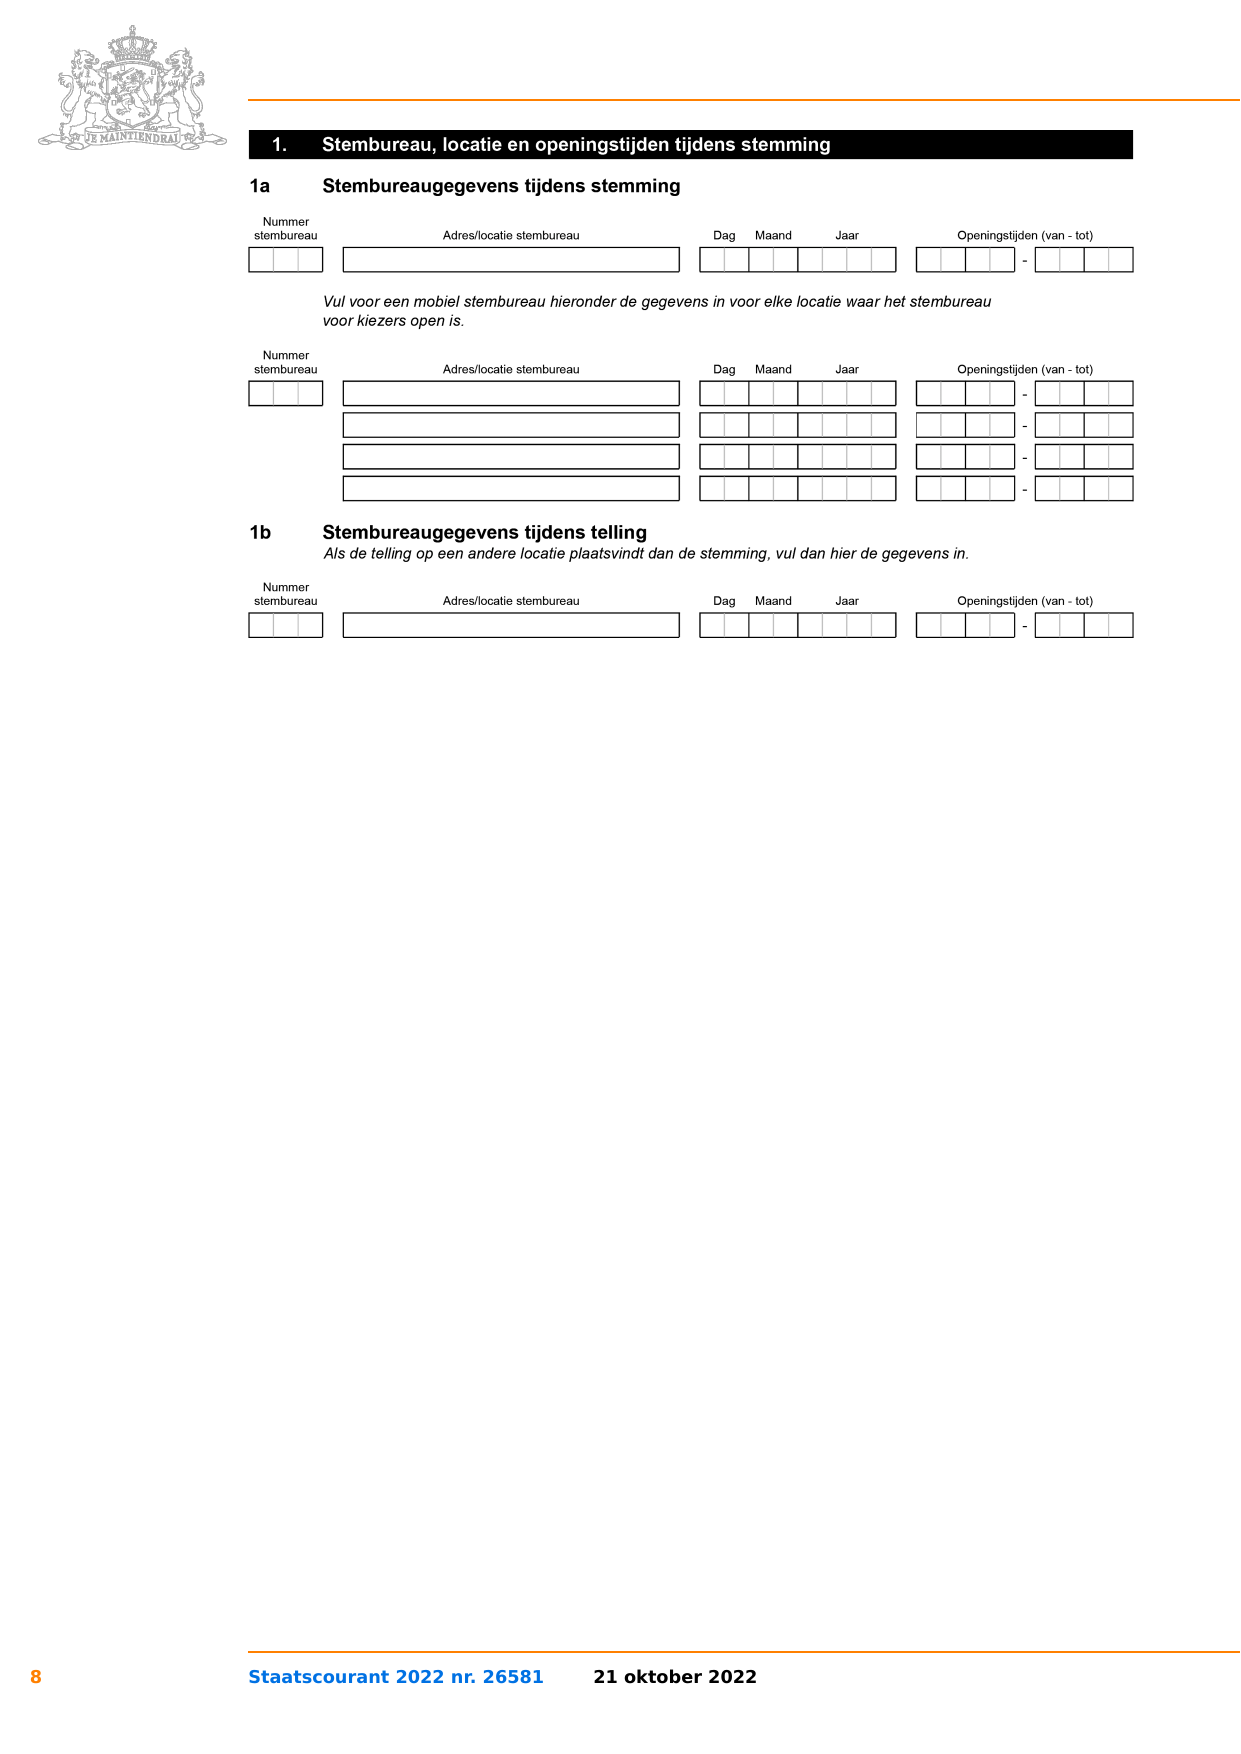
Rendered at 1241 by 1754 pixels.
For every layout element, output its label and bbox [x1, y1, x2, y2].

picture [248, 130, 1134, 638]
picture [38, 25, 227, 150]
